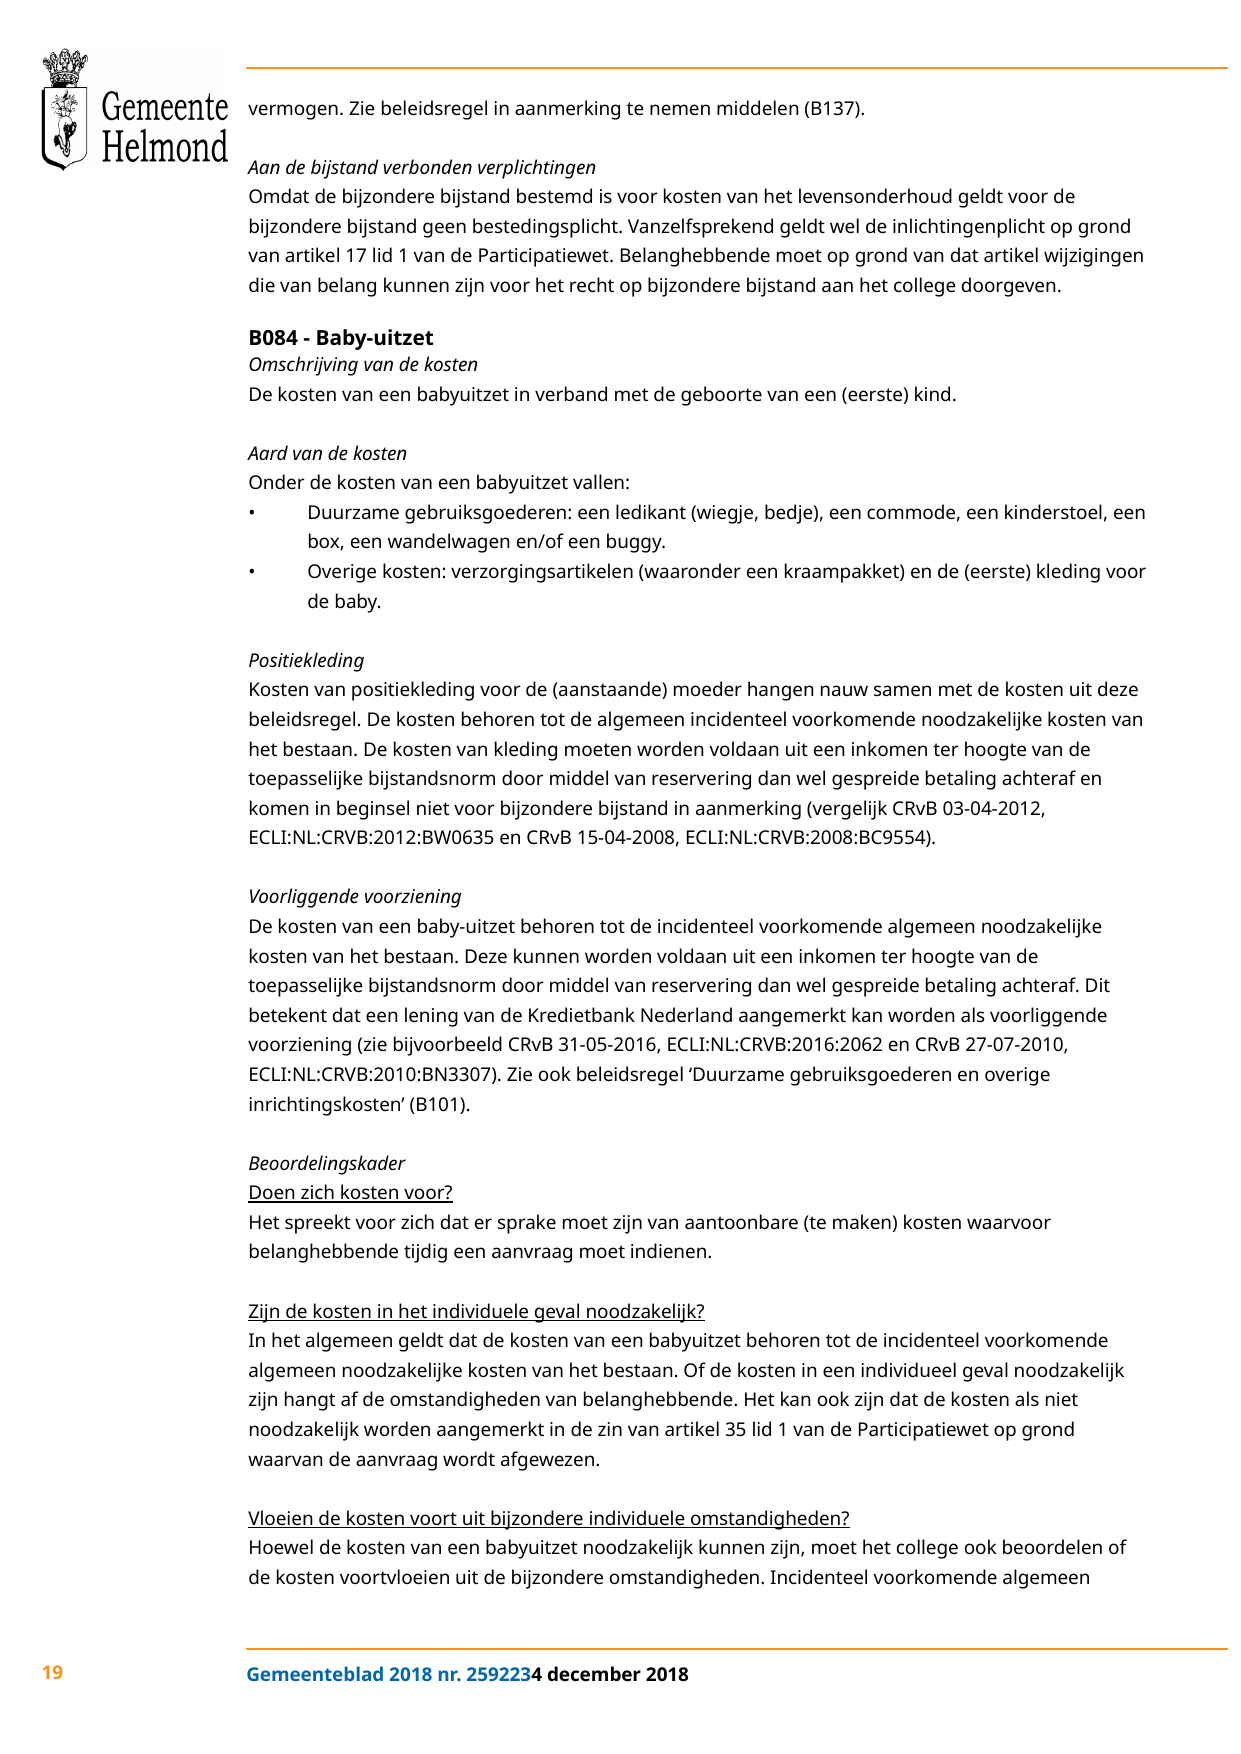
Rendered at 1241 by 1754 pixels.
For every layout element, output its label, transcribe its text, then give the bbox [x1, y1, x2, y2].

text Het spreekt voor zich dat er sprake moet zijn van aantoonbare (te maken) kosten waarvoor belanghebbende tijdig een aanvraag moet indienen. [248, 1209, 1152, 1264]
picture [41, 47, 231, 172]
text Doen zich kosten voor? [248, 1179, 1152, 1205]
text Positiekleding [248, 647, 1152, 673]
text Voorliggende voorziening [248, 884, 1152, 909]
text Hoewel de kosten van een babyuitzet noodzakelijk kunnen zijn, moet het college ook beoordelen of de kosten voortvloeien uit de bijzondere omstandigheden. Incidenteel voorkomende algemeen [248, 1534, 1152, 1590]
text Vloeien de kosten voort uit bijzondere individuele omstandigheden? [248, 1505, 1152, 1531]
list Overige kosten: verzorgingsartikelen (waaronder een kraampakket) en de (eerste) kleding voor de baby. [248, 558, 1152, 613]
text Aard van de kosten [248, 440, 1152, 466]
list Duurzame gebruiksgoederen: een ledikant (wiegje, bedje), een commode, een kinderstoel, een box, een wandelwagen en/of een buggy. [248, 499, 1152, 554]
text In het algemeen geldt dat de kosten van een babyuitzet behoren tot de incidenteel voorkomende algemeen noodzakelijke kosten van het bestaan. Of de kosten in een individueel geval noodzakelijk zijn hangt af de omstandigheden van belanghebbende. Het kan ook zijn dat de kosten als niet noodzakelijk worden aangemerkt in de zin van artikel 35 lid 1 van de Participatiewet op grond waarvan de aanvraag wordt afgewezen. [248, 1327, 1152, 1471]
text vermogen. Zie beleidsregel in aanmerking te nemen middelen (B137). [248, 95, 1152, 121]
text Onder de kosten van een babyuitzet vallen: [248, 469, 1152, 495]
text Zijn de kosten in het individuele geval noodzakelijk? [248, 1298, 1152, 1323]
text Beoordelingskader [248, 1150, 1152, 1176]
text B084 - Baby-uitzet [248, 323, 1152, 351]
text De kosten van een babyuitzet in verband met de geboorte van een (eerste) kind. [248, 381, 1152, 406]
text De kosten van een baby-uitzet behoren tot de incidenteel voorkomende algemeen noodzakelijke kosten van het bestaan. Deze kunnen worden voldaan uit een inkomen ter hoogte van de toepasselijke bijstandsnorm door middel van reservering dan wel gespreide betaling achteraf. Dit betekent dat een lening van de Kredietbank Nederland aangemerkt kan worden als voorliggende voorziening (zie bijvoorbeeld CRvB 31-05-2016, ECLI:NL:CRVB:2016:2062 en CRvB 27-07-2010, ECLI:NL:CRVB:2010:BN3307). Zie ook beleidsregel ‘Duurzame gebruiksgoederen en overige inrichtingskosten’ (B101). [248, 913, 1152, 1116]
text Omschrijving van de kosten [248, 351, 1152, 377]
text Aan de bijstand verbonden verplichtingen [248, 154, 1152, 180]
text Kosten van positiekleding voor de (aanstaande) moeder hangen nauw samen met de kosten uit deze beleidsregel. De kosten behoren tot de algemeen incidenteel voorkomende noodzakelijke kosten van het bestaan. De kosten van kleding moeten worden voldaan uit een inkomen ter hoogte van de toepasselijke bijstandsnorm door middel van reservering dan wel gespreide betaling achteraf en komen in beginsel niet voor bijzondere bijstand in aanmerking (vergelijk CRvB 03-04-2012, ECLI:NL:CRVB:2012:BW0635 en CRvB 15-04-2008, ECLI:NL:CRVB:2008:BC9554). [248, 677, 1152, 850]
text Omdat de bijzondere bijstand bestemd is voor kosten van het levensonderhoud geldt voor de bijzondere bijstand geen bestedingsplicht. Vanzelfsprekend geldt wel de inlichtingenplicht op grond van artikel 17 lid 1 van de Participatiewet. Belanghebbende moet op grond van dat artikel wijzigingen die van belang kunnen zijn voor het recht op bijzondere bijstand aan het college doorgeven. [248, 183, 1152, 298]
